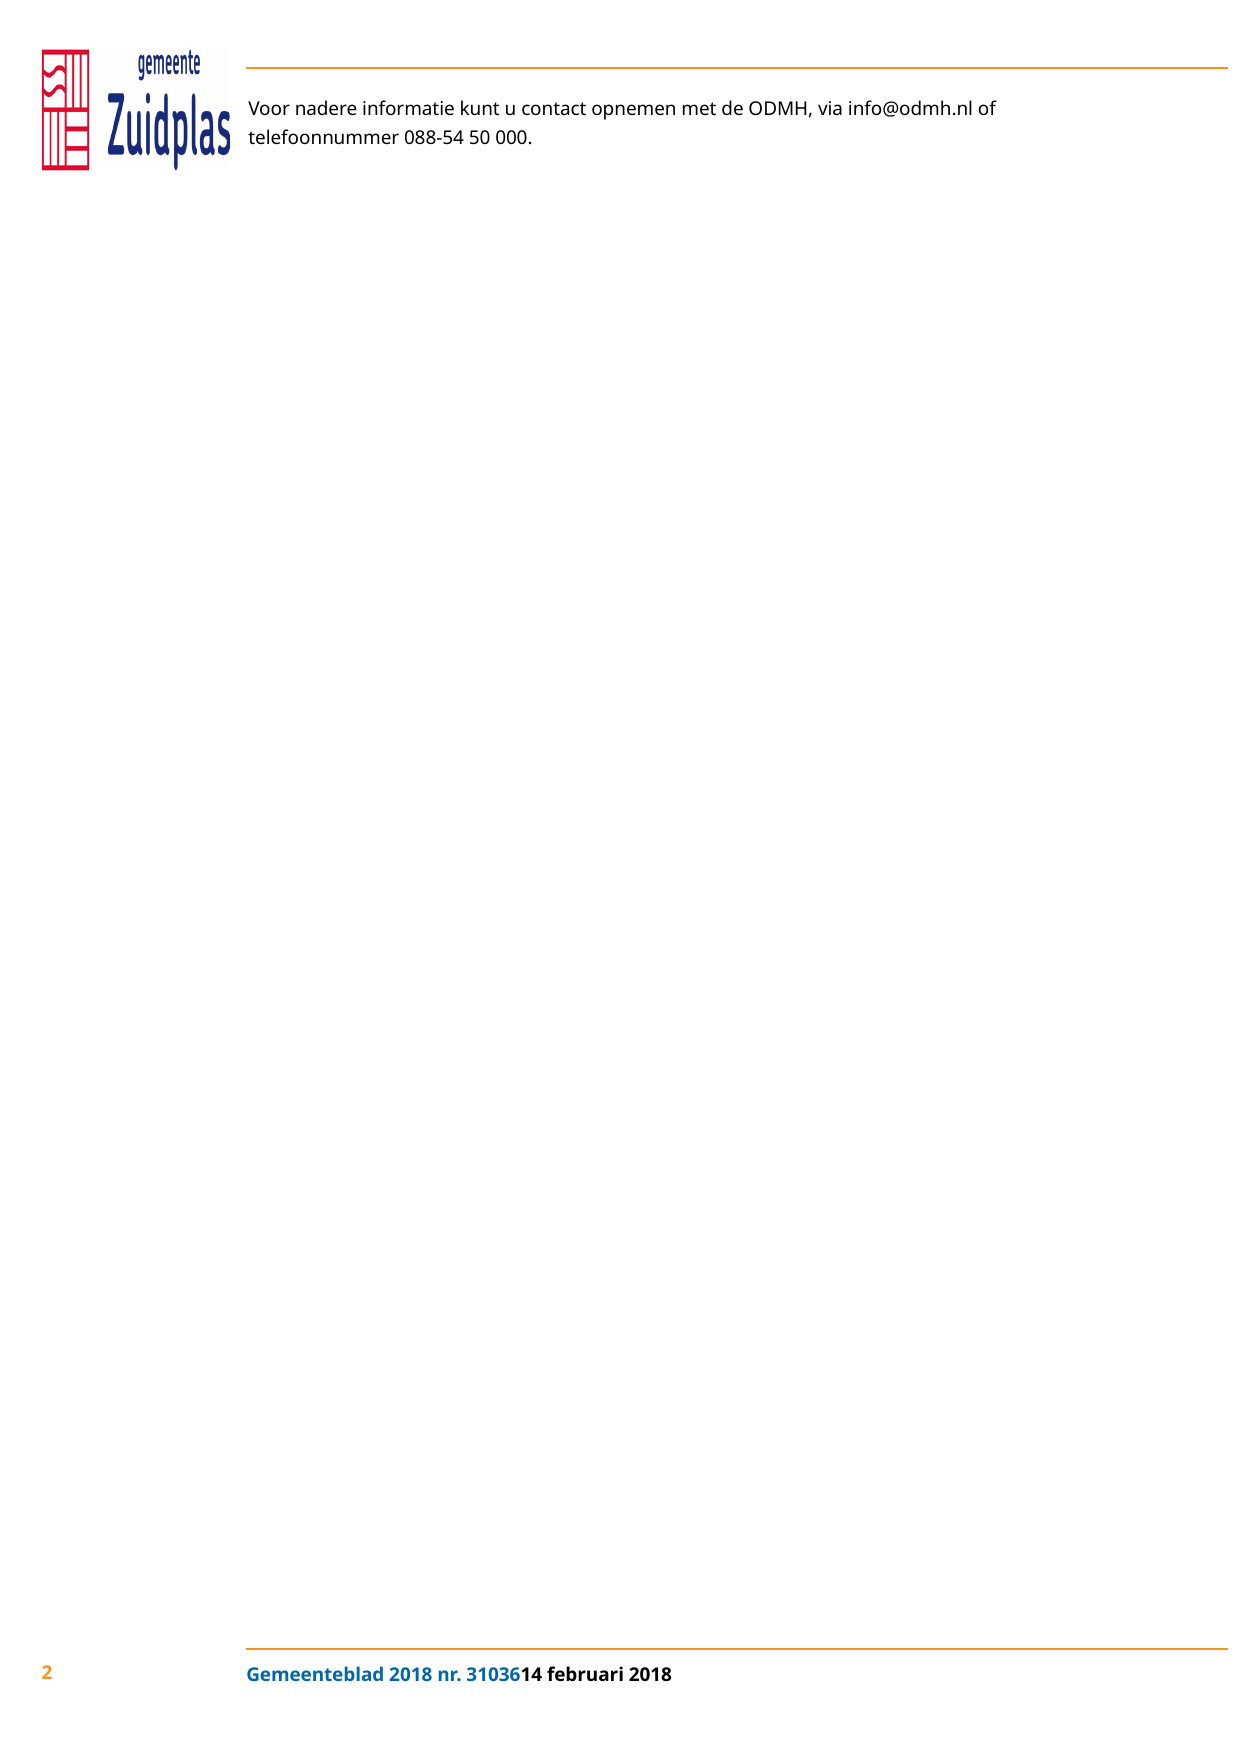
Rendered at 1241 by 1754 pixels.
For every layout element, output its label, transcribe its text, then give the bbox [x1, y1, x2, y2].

text Voor nadere informatie kunt u contact opnemen met de ODMH, via info@odmh.nl of telefoonnummer 088-54 50 000. [248, 95, 1152, 150]
picture [41, 47, 231, 172]
